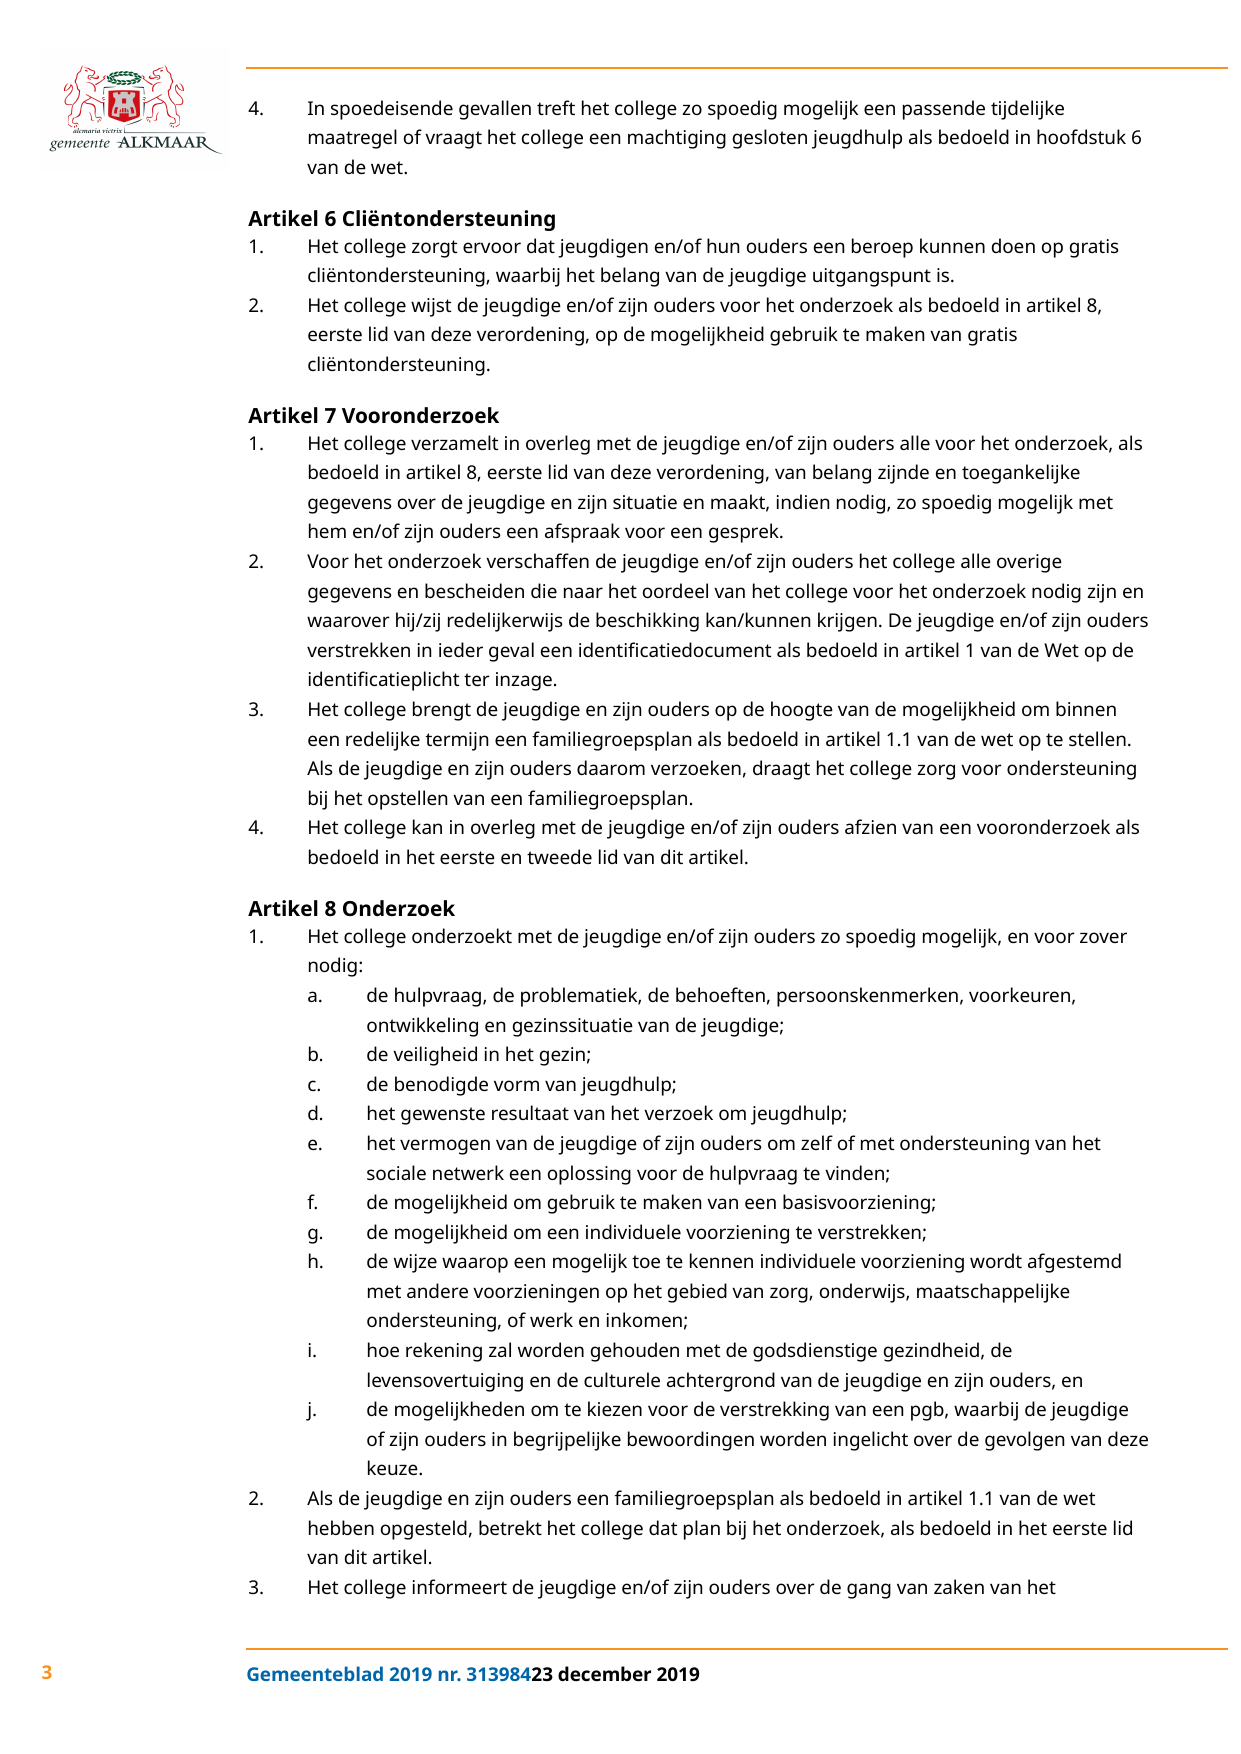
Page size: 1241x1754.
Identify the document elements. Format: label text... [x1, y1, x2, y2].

list de mogelijkheden om te kiezen voor de verstrekking van een pgb, waarbij de jeugdige of zijn ouders in begrijpelijke bewoordingen worden ingelicht over de gevolgen van deze keuze. [307, 1396, 1152, 1481]
list de hulpvraag, de problematiek, de behoeften, persoonskenmerken, voorkeuren, ontwikkeling en gezinssituatie van de jeugdige; [307, 982, 1152, 1037]
list de wijze waarop een mogelijk toe te kennen individuele voorziening wordt afgestemd met andere voorzieningen op het gebied van zorg, onderwijs, maatschappelijke ondersteuning, of werk en inkomen; [307, 1248, 1152, 1333]
list de veiligheid in het gezin; [307, 1041, 1152, 1067]
list de benodigde vorm van jeugdhulp; [307, 1071, 1152, 1097]
list Het college informeert de jeugdige en/of zijn ouders over de gang van zaken van het [248, 1574, 1152, 1599]
text Artikel 7 Vooronderzoek [248, 402, 1152, 430]
list hoe rekening zal worden gehouden met de godsdienstige gezindheid, de levensovertuiging en de culturele achtergrond van de jeugdige en zijn ouders, en [307, 1337, 1152, 1392]
list Het college verzamelt in overleg met de jeugdige en/of zijn ouders alle voor het onderzoek, als bedoeld in artikel 8, eerste lid van deze verordening, van belang zijnde en toegankelijke gegevens over de jeugdige en zijn situatie en maakt, indien nodig, zo spoedig mogelijk met hem en/of zijn ouders een afspraak voor een gesprek. [248, 430, 1152, 544]
list Het college kan in overleg met de jeugdige en/of zijn ouders afzien van een vooronderzoek als bedoeld in het eerste en tweede lid van dit artikel. [248, 814, 1152, 870]
list Het college onderzoekt met de jeugdige en/of zijn ouders zo spoedig mogelijk, en voor zover nodig: [248, 923, 1152, 978]
list Als de jeugdige en zijn ouders een familiegroepsplan als bedoeld in artikel 1.1 van de wet hebben opgesteld, betrekt het college dat plan bij het onderzoek, als bedoeld in het eerste lid van dit artikel. [248, 1485, 1152, 1570]
list het gewenste resultaat van het verzoek om jeugdhulp; [307, 1101, 1152, 1126]
list Het college brengt de jeugdige en zijn ouders op de hoogte van de mogelijkheid om binnen een redelijke termijn een familiegroepsplan als bedoeld in artikel 1.1 van de wet op te stellen. Als de jeugdige en zijn ouders daarom verzoeken, draagt het college zorg voor ondersteuning bij het opstellen van een familiegroepsplan. [248, 696, 1152, 811]
list Het college wijst de jeugdige en/of zijn ouders voor het onderzoek als bedoeld in artikel 8, eerste lid van deze verordening, op de mogelijkheid gebruik te maken van gratis cliëntondersteuning. [248, 292, 1152, 377]
list het vermogen van de jeugdige of zijn ouders om zelf of met ondersteuning van het sociale netwerk een oplossing voor de hulpvraag te vinden; [307, 1130, 1152, 1185]
list Het college zorgt ervoor dat jeugdigen en/of hun ouders een beroep kunnen doen op gratis cliëntondersteuning, waarbij het belang van de jeugdige uitgangspunt is. [248, 233, 1152, 288]
list de mogelijkheid om een individuele voorziening te verstrekken; [307, 1219, 1152, 1244]
picture [41, 47, 231, 172]
text Artikel 6 Cliëntondersteuning [248, 204, 1152, 233]
list de mogelijkheid om gebruik te maken van een basisvoorziening; [307, 1189, 1152, 1215]
list In spoedeisende gevallen treft het college zo spoedig mogelijk een passende tijdelijke maatregel of vraagt het college een machtiging gesloten jeugdhulp als bedoeld in hoofdstuk 6 van de wet. [248, 95, 1152, 180]
list Voor het onderzoek verschaffen de jeugdige en/of zijn ouders het college alle overige gegevens en bescheiden die naar het oordeel van het college voor het onderzoek nodig zijn en waarover hij/zij redelijkerwijs de beschikking kan/kunnen krijgen. De jeugdige en/of zijn ouders verstrekken in ieder geval een identificatiedocument als bedoeld in artikel 1 van de Wet op de identificatieplicht ter inzage. [248, 548, 1152, 692]
text Artikel 8 Onderzoek [248, 894, 1152, 923]
